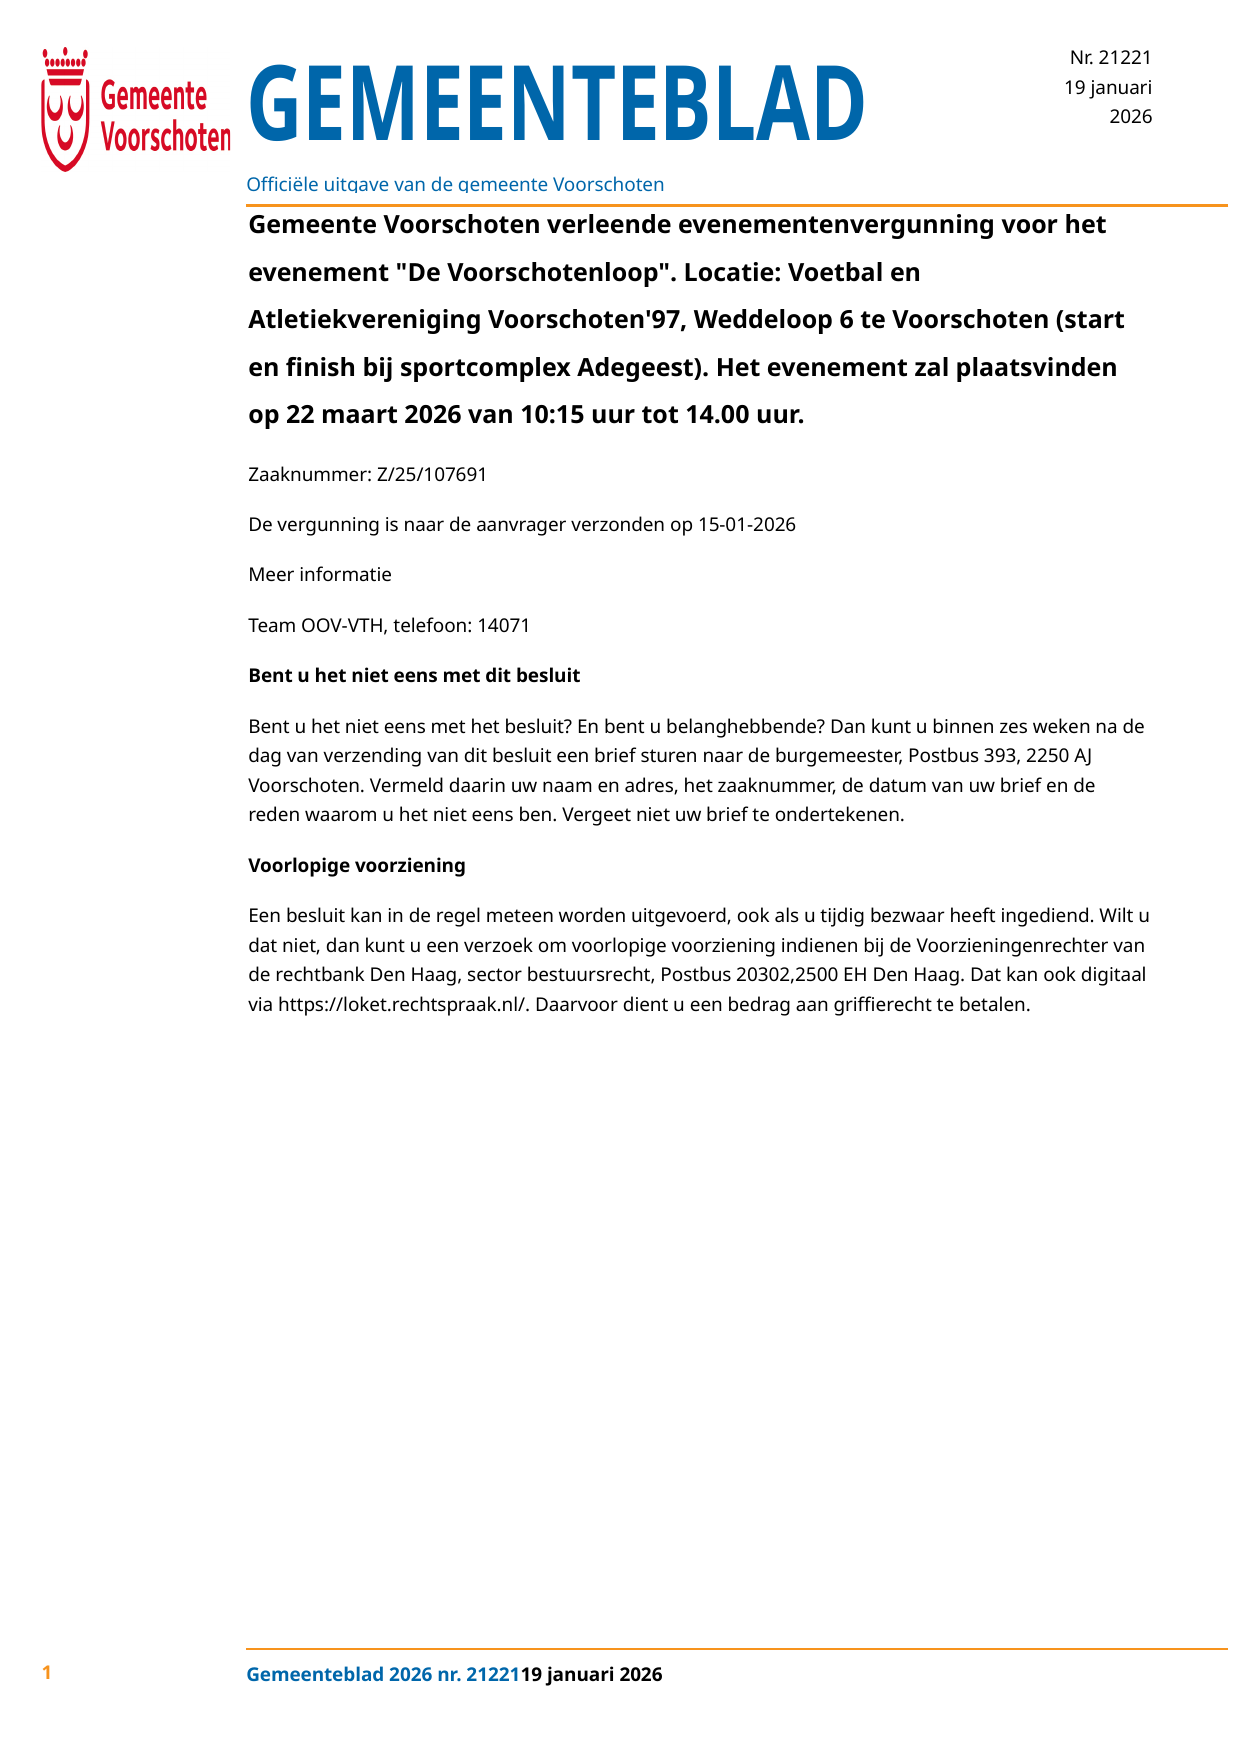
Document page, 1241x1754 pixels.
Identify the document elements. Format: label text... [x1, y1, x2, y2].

text Meer informatie [248, 562, 1152, 587]
picture [41, 47, 231, 172]
text Bent u het niet eens met dit besluit [248, 662, 1152, 688]
text Gemeente Voorschoten verleende evenementenvergunning voor het evenement "De Voorschotenloop". Locatie: Voetbal en Atletiekvereniging Voorschoten'97, Weddeloop 6 te Voorschoten (start en finish bij sportcomplex Adegeest). Het evenement zal plaatsvinden op 22 maart 2026 van 10:15 uur tot 14.00 uur. [248, 207, 1152, 431]
text Voorlopige voorziening [248, 852, 1152, 878]
text Bent u het niet eens met het besluit? En bent u belanghebbende? Dan kunt u binnen zes weken na de dag van verzending van dit besluit een brief sturen naar de burgemeester, Postbus 393, 2250 AJ Voorschoten. Vermeld daarin uw naam en adres, het zaaknummer, de datum van uw brief en de reden waarom u het niet eens ben. Vergeet niet uw brief te ondertekenen. [248, 713, 1152, 827]
text Een besluit kan in de regel meteen worden uitgevoerd, ook als u tijdig bezwaar heeft ingediend. Wilt u dat niet, dan kunt u een verzoek om voorlopige voorziening indienen bij de Voorzieningenrechter van de rechtbank Den Haag, sector bestuursrecht, Postbus 20302,2500 EH Den Haag. Dat kan ook digitaal via https://loket.rechtspraak.nl/. Daarvoor dient u een bedrag aan griffierecht te betalen. [248, 902, 1152, 1017]
text De vergunning is naar de aanvrager verzonden op 15-01-2026 [248, 511, 1152, 537]
text Zaaknummer: Z/25/107691 [248, 461, 1152, 486]
text Team OOV-VTH, telefoon: 14071 [248, 612, 1152, 638]
